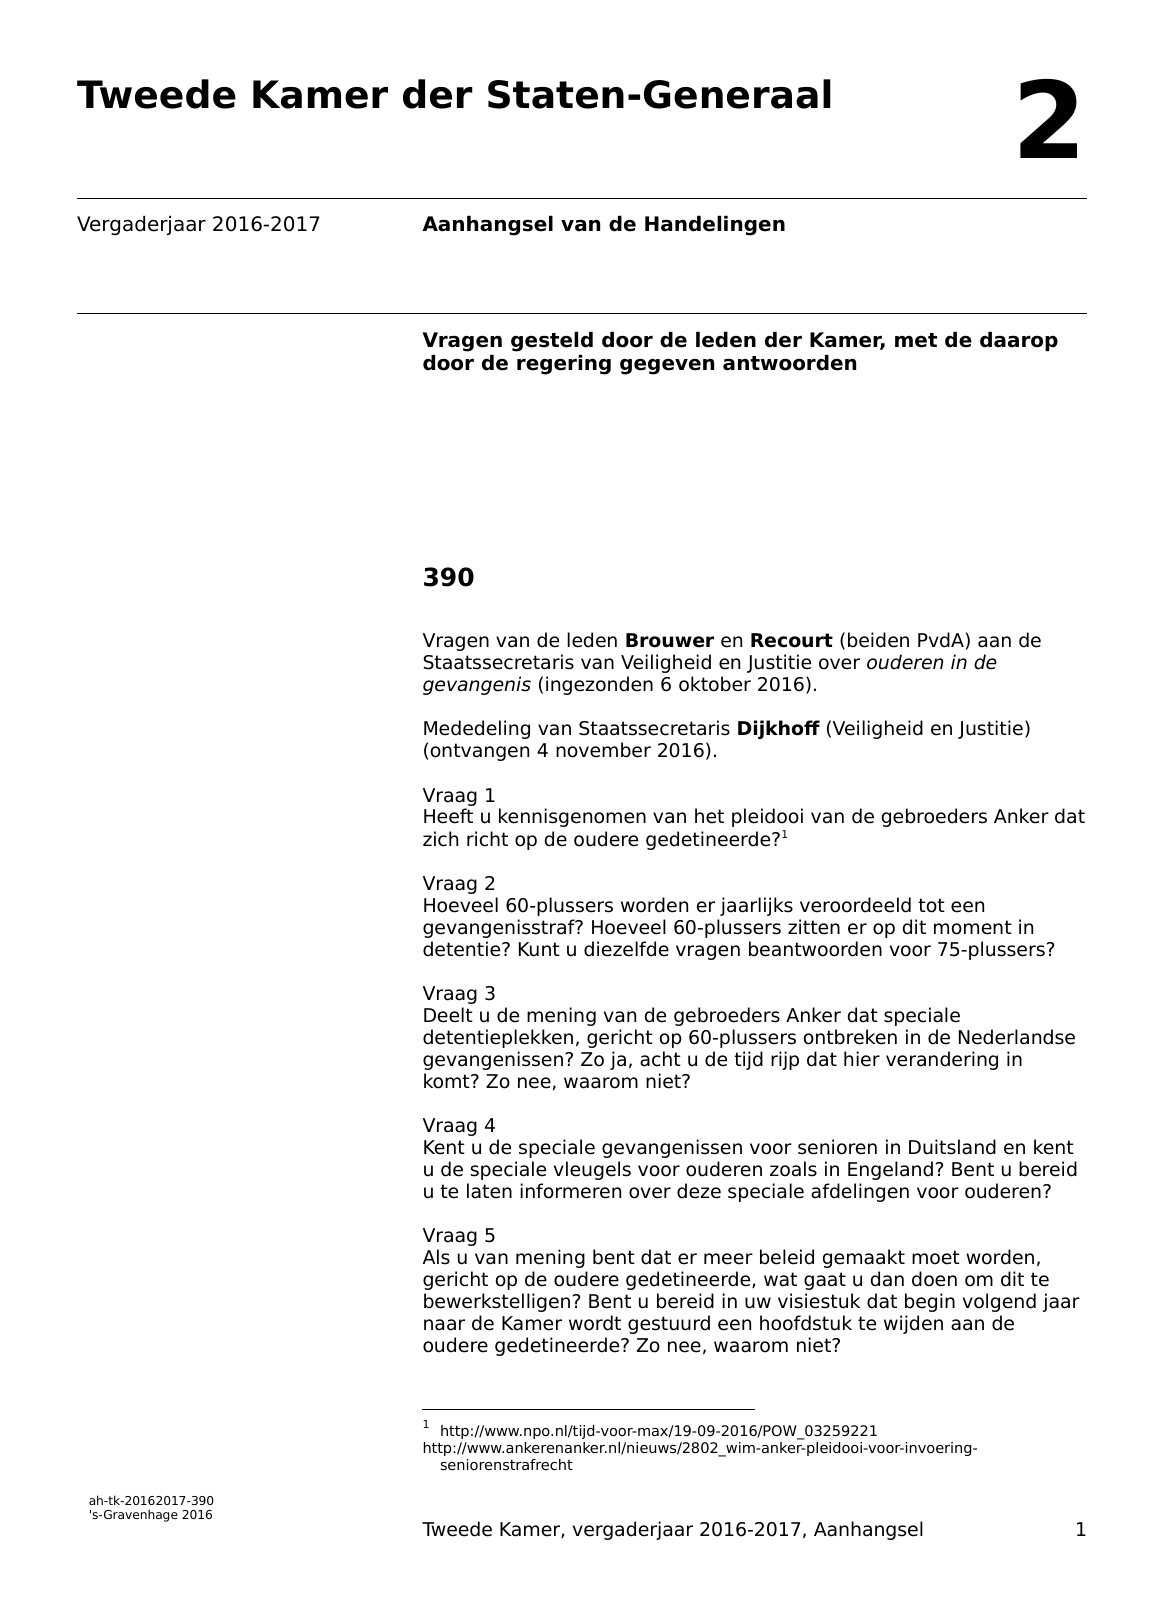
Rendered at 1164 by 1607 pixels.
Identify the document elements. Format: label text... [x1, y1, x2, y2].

text Heeft u kennisgenomen van het pleidooi van de gebroeders Anker dat zich richt op de oudere gedetineerde? [422, 806, 1087, 850]
text Vraag 4 [422, 1115, 1087, 1137]
text Vragen van de leden Brouwer en Recourt (beiden PvdA) aan de Staatssecretaris van Veiligheid en Justitie over ouderen in de gevangenis (ingezonden 6 oktober 2016). [422, 630, 1087, 696]
table_cell Vragen gesteld door de leden der Kamer, met de daarop door de regering gegeven antwoorden [422, 314, 1087, 375]
text http://www.ankerenanker.nl/nieuws/2802_wim-anker-pleidooi-voor-invoering-seniorenstrafrecht [422, 1441, 1087, 1474]
text Vraag 2 [422, 873, 1087, 894]
text http://www.npo.nl/tijd-voor-max/19-09-2016/POW_03259221 [422, 1418, 1087, 1441]
text 390 [422, 563, 1087, 592]
text Kent u de speciale gevangenissen voor senioren in Duitsland en kent u de speciale vleugels voor ouderen zoals in Engeland? Bent u bereid u te laten informeren over deze speciale afdelingen voor ouderen? [422, 1137, 1087, 1203]
table_cell Vergaderjaar 2016-2017 [77, 199, 422, 313]
text Mededeling van Staatssecretaris Dijkhoff (Veiligheid en Justitie) (ontvangen 4 november 2016). [422, 718, 1087, 762]
text 's-Gravenhage 2016 [88, 1508, 323, 1522]
text Vraag 1 [422, 784, 1087, 806]
text Hoeveel 60-plussers worden er jaarlijks veroordeeld tot een gevangenisstraf? Hoeveel 60-plussers zitten er op dit moment in detentie? Kunt u diezelfde vragen beantwoorden voor 75-plussers? [422, 894, 1087, 961]
text Deelt u de mening van de gebroeders Anker dat speciale detentieplekken, gericht op 60-plussers ontbreken in de Nederlandse gevangenissen? Zo ja, acht u de tijd rijp dat hier verandering in komt? Zo nee, waarom niet? [422, 1005, 1087, 1093]
text Als u van mening bent dat er meer beleid gemaakt moet worden, gericht op de oudere gedetineerde, wat gaat u dan doen om dit te bewerkstelligen? Bent u bereid in uw visiestuk dat begin volgend jaar naar de Kamer wordt gestuurd een hoofdstuk te wijden aan de oudere gedetineerde? Zo nee, waarom niet? [422, 1247, 1087, 1357]
table_header Tweede Kamer der Staten-Generaal [77, 59, 886, 198]
table_cell [77, 314, 422, 375]
text ah-tk-20162017-390 [88, 1494, 323, 1508]
table_header 2 [886, 59, 1087, 198]
table_cell Aanhangsel van de Handelingen [422, 199, 1087, 313]
text Vraag 5 [422, 1225, 1087, 1247]
text Vraag 3 [422, 983, 1087, 1005]
